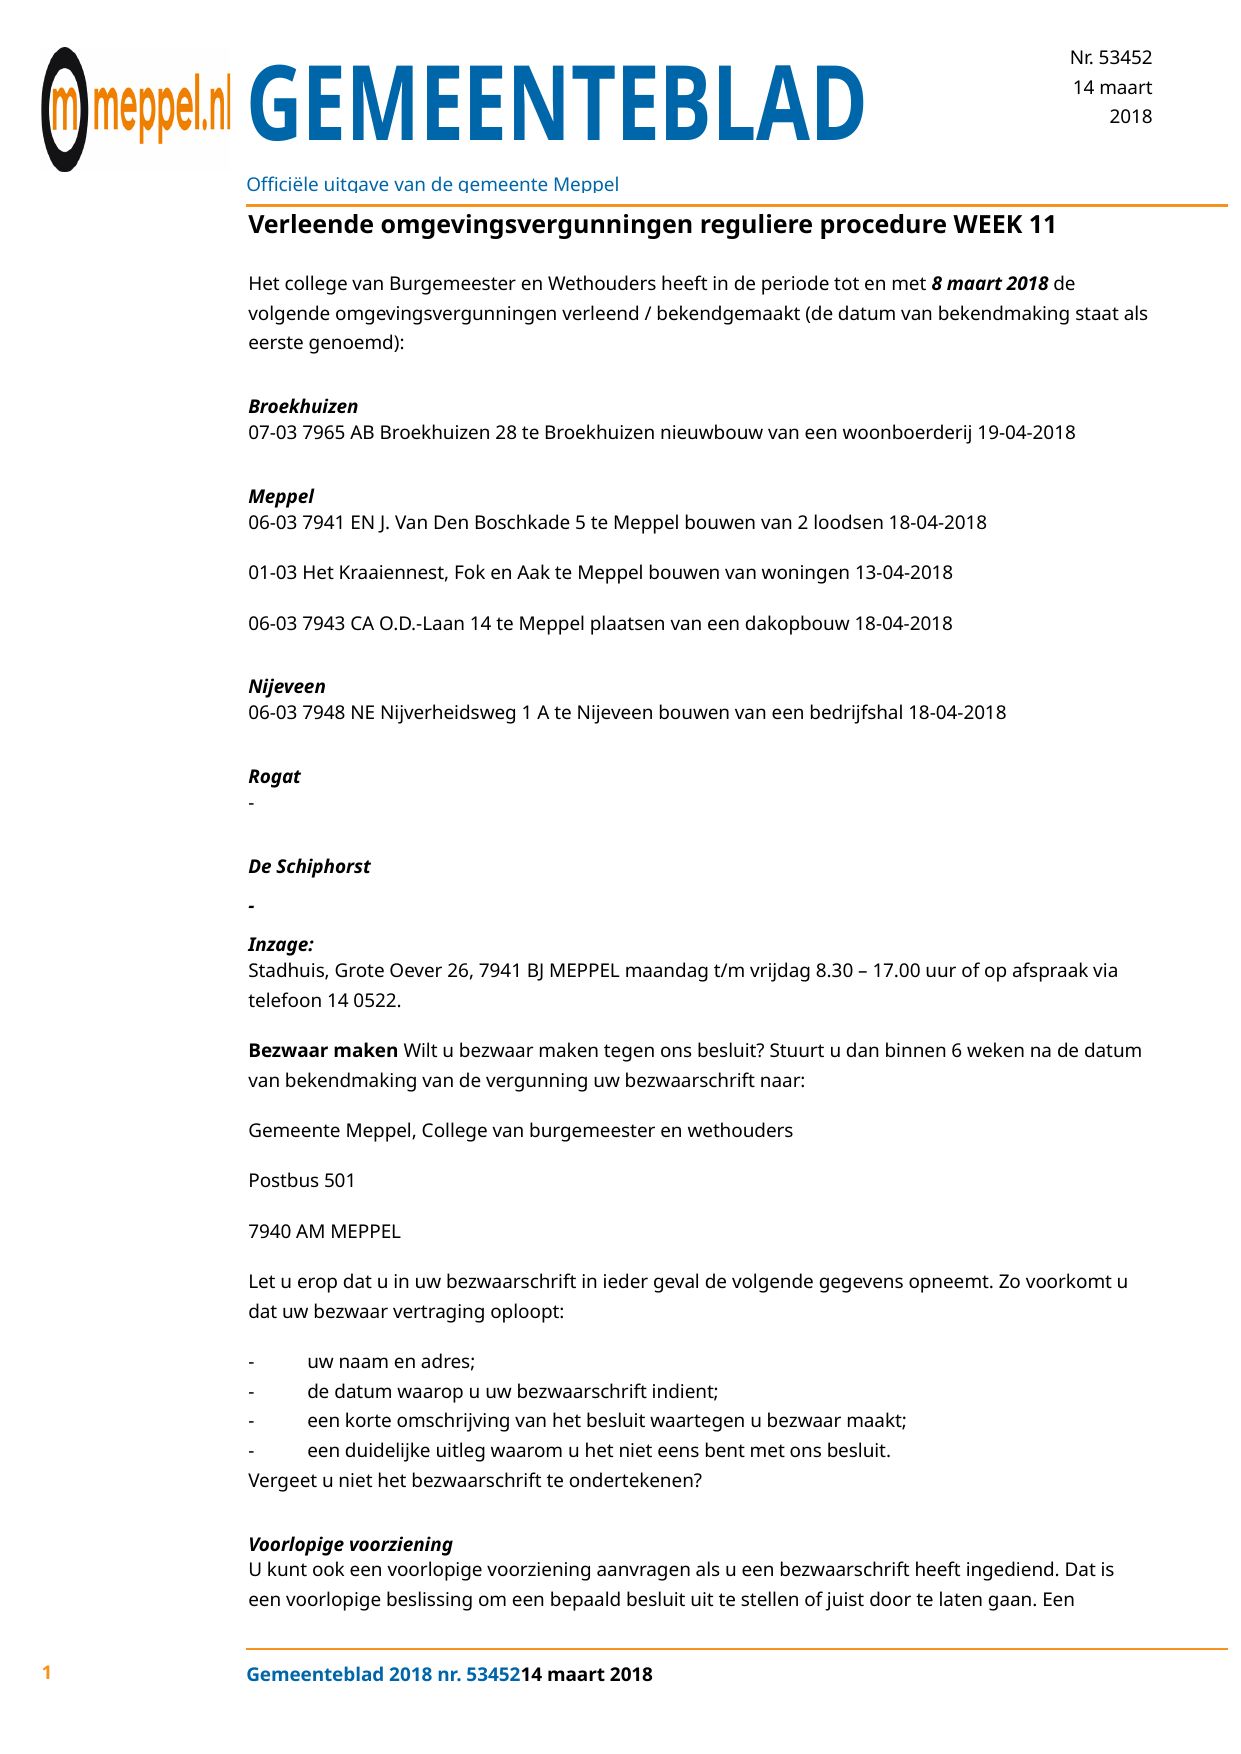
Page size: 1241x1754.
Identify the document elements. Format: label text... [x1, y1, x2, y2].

text 06-03 7943 CA O.D.-Laan 14 te Meppel plaatsen van een dakopbouw 18-04-2018 [248, 610, 1152, 635]
text Het college van Burgemeester en Wethouders heeft in de periode tot en met 8 maart 2018 de volgende omgevingsvergunningen verleend / bekendgemaakt (de datum van bekendmaking staat als eerste genoemd): [248, 270, 1152, 355]
text Gemeente Meppel, College van burgemeester en wethouders [248, 1117, 1152, 1143]
text Let u erop dat u in uw bezwaarschrift in ieder geval de volgende gegevens opneemt. Zo voorkomt u dat uw bezwaar vertraging oploopt: [248, 1268, 1152, 1324]
text Stadhuis, Grote Oever 26, 7941 BJ MEPPEL maandag t/m vrijdag 8.30 – 17.00 uur of op afspraak via telefoon 14 0522. [248, 957, 1152, 1013]
text De Schiphorst [248, 853, 1152, 879]
text - [248, 892, 1152, 918]
list een korte omschrijving van het besluit waartegen u bezwaar maakt; [248, 1408, 1152, 1433]
text Nijeveen [248, 674, 1152, 699]
text Meppel [248, 483, 1152, 509]
text U kunt ook een voorlopige voorziening aanvragen als u een bezwaarschrift heeft ingediend. Dat is een voorlopige beslissing om een bepaald besluit uit te stellen of juist door te laten gaan. Een [248, 1557, 1152, 1612]
list een duidelijke uitleg waarom u het niet eens bent met ons besluit. [248, 1437, 1152, 1463]
text Inzage: [248, 932, 1152, 957]
text Postbus 501 [248, 1168, 1152, 1193]
text Rogat [248, 763, 1152, 789]
text Broekhuizen [248, 393, 1152, 419]
text 06-03 7941 EN J. Van Den Boschkade 5 te Meppel bouwen van 2 loodsen 18-04-2018 [248, 509, 1152, 534]
list uw naam en adres; [248, 1348, 1152, 1374]
text Bezwaar maken Wilt u bezwaar maken tegen ons besluit? Stuurt u dan binnen 6 weken na de datum van bekendmaking van de vergunning uw bezwaarschrift naar: [248, 1037, 1152, 1093]
text 06-03 7948 NE Nijverheidsweg 1 A te Nijeveen bouwen van een bedrijfshal 18-04-2018 [248, 699, 1152, 725]
text 7940 AM MEPPEL [248, 1218, 1152, 1244]
text - [248, 789, 1152, 815]
text 01-03 Het Kraaiennest, Fok en Aak te Meppel bouwen van woningen 13-04-2018 [248, 559, 1152, 585]
text Vergeet u niet het bezwaarschrift te ondertekenen? [248, 1467, 1152, 1493]
picture [41, 47, 231, 172]
list de datum waarop u uw bezwaarschrift indient; [248, 1378, 1152, 1404]
text 07-03 7965 AB Broekhuizen 28 te Broekhuizen nieuwbouw van een woonboerderij 19-04-2018 [248, 419, 1152, 445]
text Verleende omgevingsvergunningen reguliere procedure WEEK 11 [248, 207, 1152, 241]
text Voorlopige voorziening [248, 1531, 1152, 1557]
